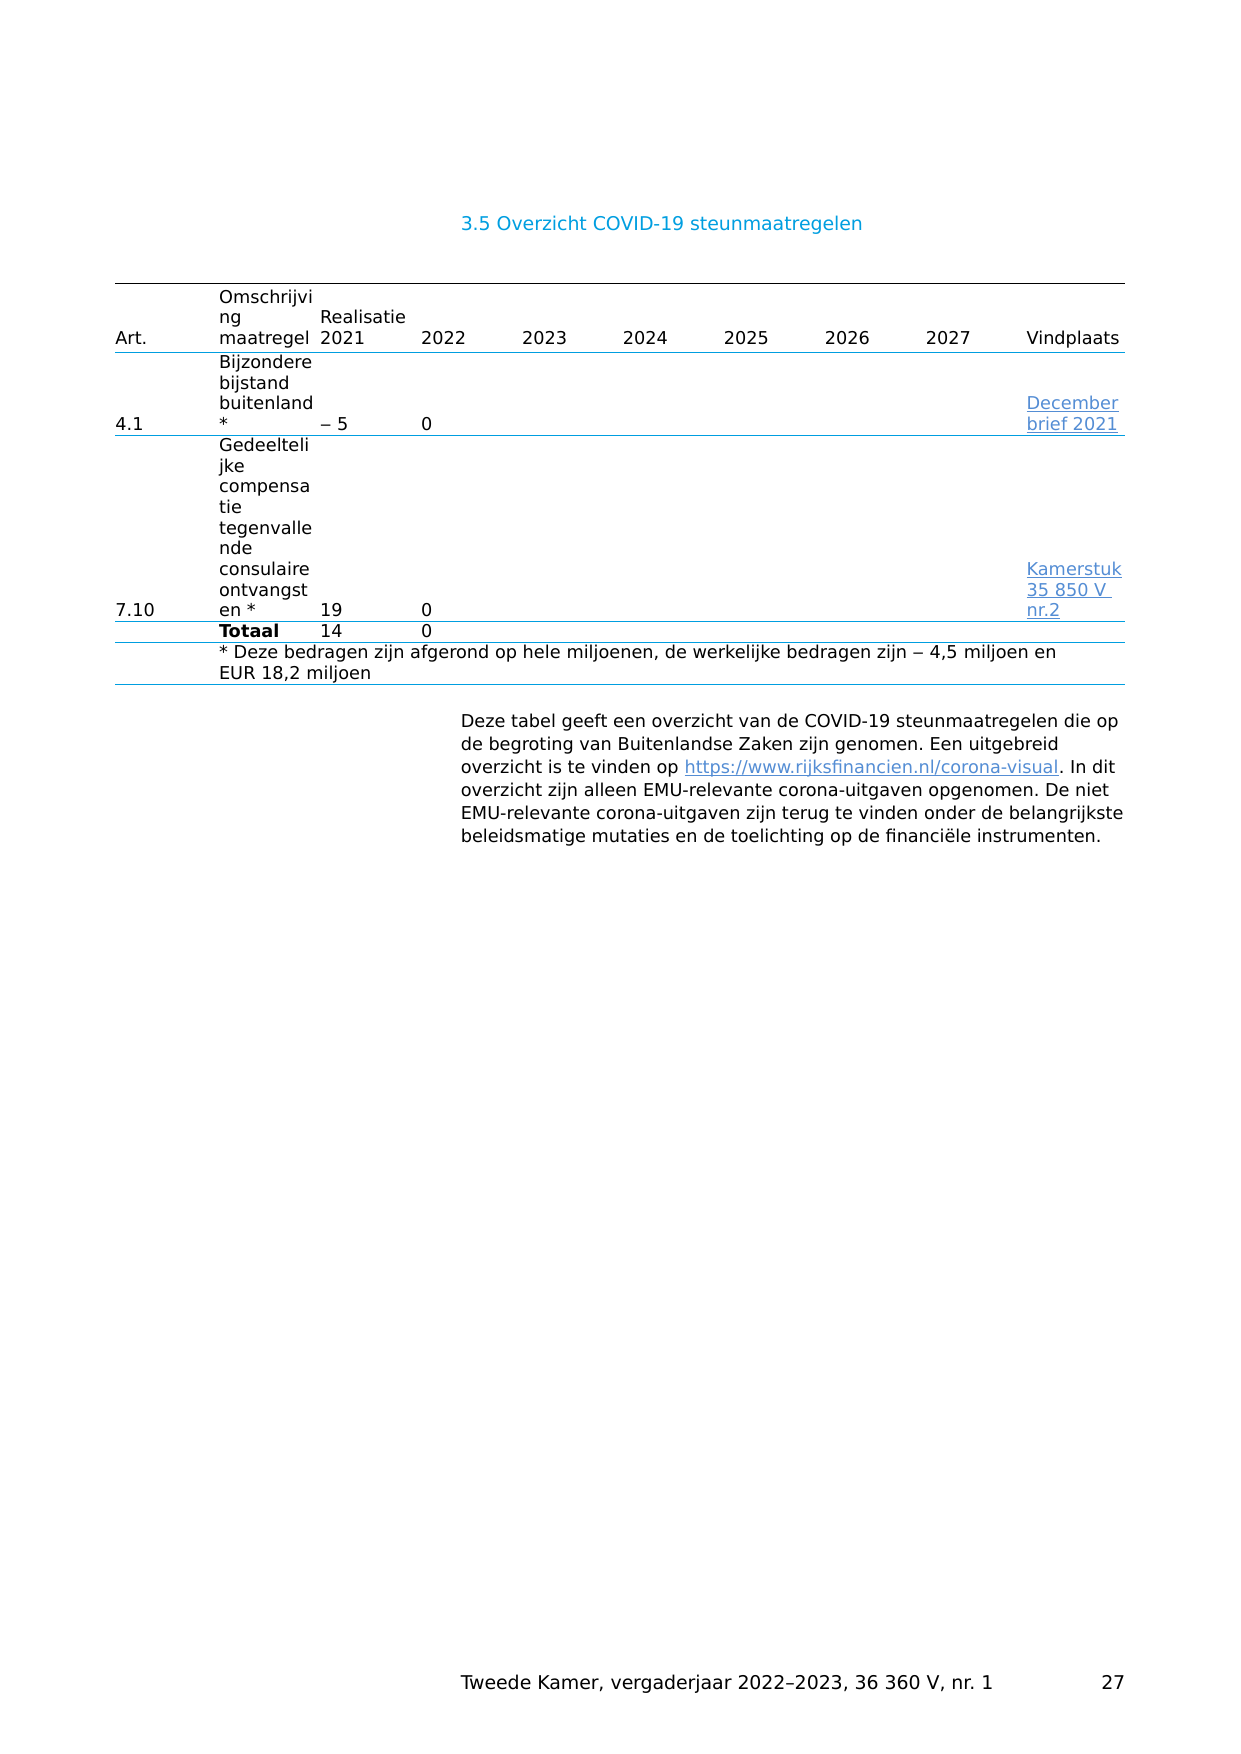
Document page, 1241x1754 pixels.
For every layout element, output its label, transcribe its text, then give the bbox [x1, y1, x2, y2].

table_cell [822, 622, 923, 642]
table_cell [115, 643, 216, 684]
table_cell [519, 436, 620, 621]
table_cell 2025 [721, 284, 822, 352]
table_cell 2023 [519, 284, 620, 352]
table_cell [721, 622, 822, 642]
table_cell Vindplaats [1024, 284, 1125, 352]
table_cell [519, 353, 620, 434]
table_cell [822, 353, 923, 434]
table_cell 0 [418, 622, 519, 642]
table_cell 7.10 [115, 436, 216, 621]
table_cell 19 [317, 436, 418, 621]
table_cell Gedeeltelijke compensatie tegenvallende consulaire ontvangsten * [216, 436, 317, 621]
table_cell 2026 [822, 284, 923, 352]
title 3.5 Overzicht COVID-19 steunmaatregelen [461, 213, 1125, 235]
table_cell [115, 622, 216, 642]
table_cell 4.1 [115, 353, 216, 434]
table_cell Bijzondere bijstand buitenland * [216, 353, 317, 434]
table_cell Kamerstuk 35 850 V nr.2 [1024, 436, 1125, 621]
table_cell 2027 [923, 284, 1023, 352]
table_cell Totaal [216, 622, 317, 642]
table_cell 0 [418, 436, 519, 621]
table_cell [923, 622, 1023, 642]
table_cell [822, 436, 923, 621]
table_cell [1024, 622, 1125, 642]
table_cell Omschrijving maatregel [216, 284, 317, 352]
table_cell 14 [317, 622, 418, 642]
table_cell [620, 622, 721, 642]
table_cell Art. [115, 284, 216, 352]
table_cell [923, 353, 1023, 434]
table_cell [620, 353, 721, 434]
table_cell Decemberbrief 2021 [1024, 353, 1125, 434]
table_cell 2024 [620, 284, 721, 352]
table_cell Realisatie 2021 [317, 284, 418, 352]
table_cell ‒ 5 [317, 353, 418, 434]
table_cell [519, 622, 620, 642]
text Deze tabel geeft een overzicht van de COVID-19 steunmaatregelen die op de begroting van Buitenlandse Zaken zijn genomen. Een uitgebreid overzicht is te vinden op https://www.rijksfinancien.nl/corona-visual. In dit overzicht zijn alleen EMU-relevante corona-uitgaven opgenomen. De niet EMU-relevante corona-uitgaven zijn terug te vinden onder de belangrijkste beleidsmatige mutaties en de toelichting op de financiële instrumenten. [461, 709, 1125, 847]
table_cell [923, 436, 1023, 621]
table_cell [721, 353, 822, 434]
table_cell [620, 436, 721, 621]
table_cell 0 [418, 353, 519, 434]
table_cell [721, 436, 822, 621]
table_header Tabel 4 Overzicht coronasteunmaatregelen [115, 258, 1125, 283]
table_cell 2022 [418, 284, 519, 352]
table_cell * Deze bedragen zijn afgerond op hele miljoenen, de werkelijke bedragen zijn ‒ 4,5 miljoen en EUR 18,2 miljoen [216, 643, 1125, 684]
